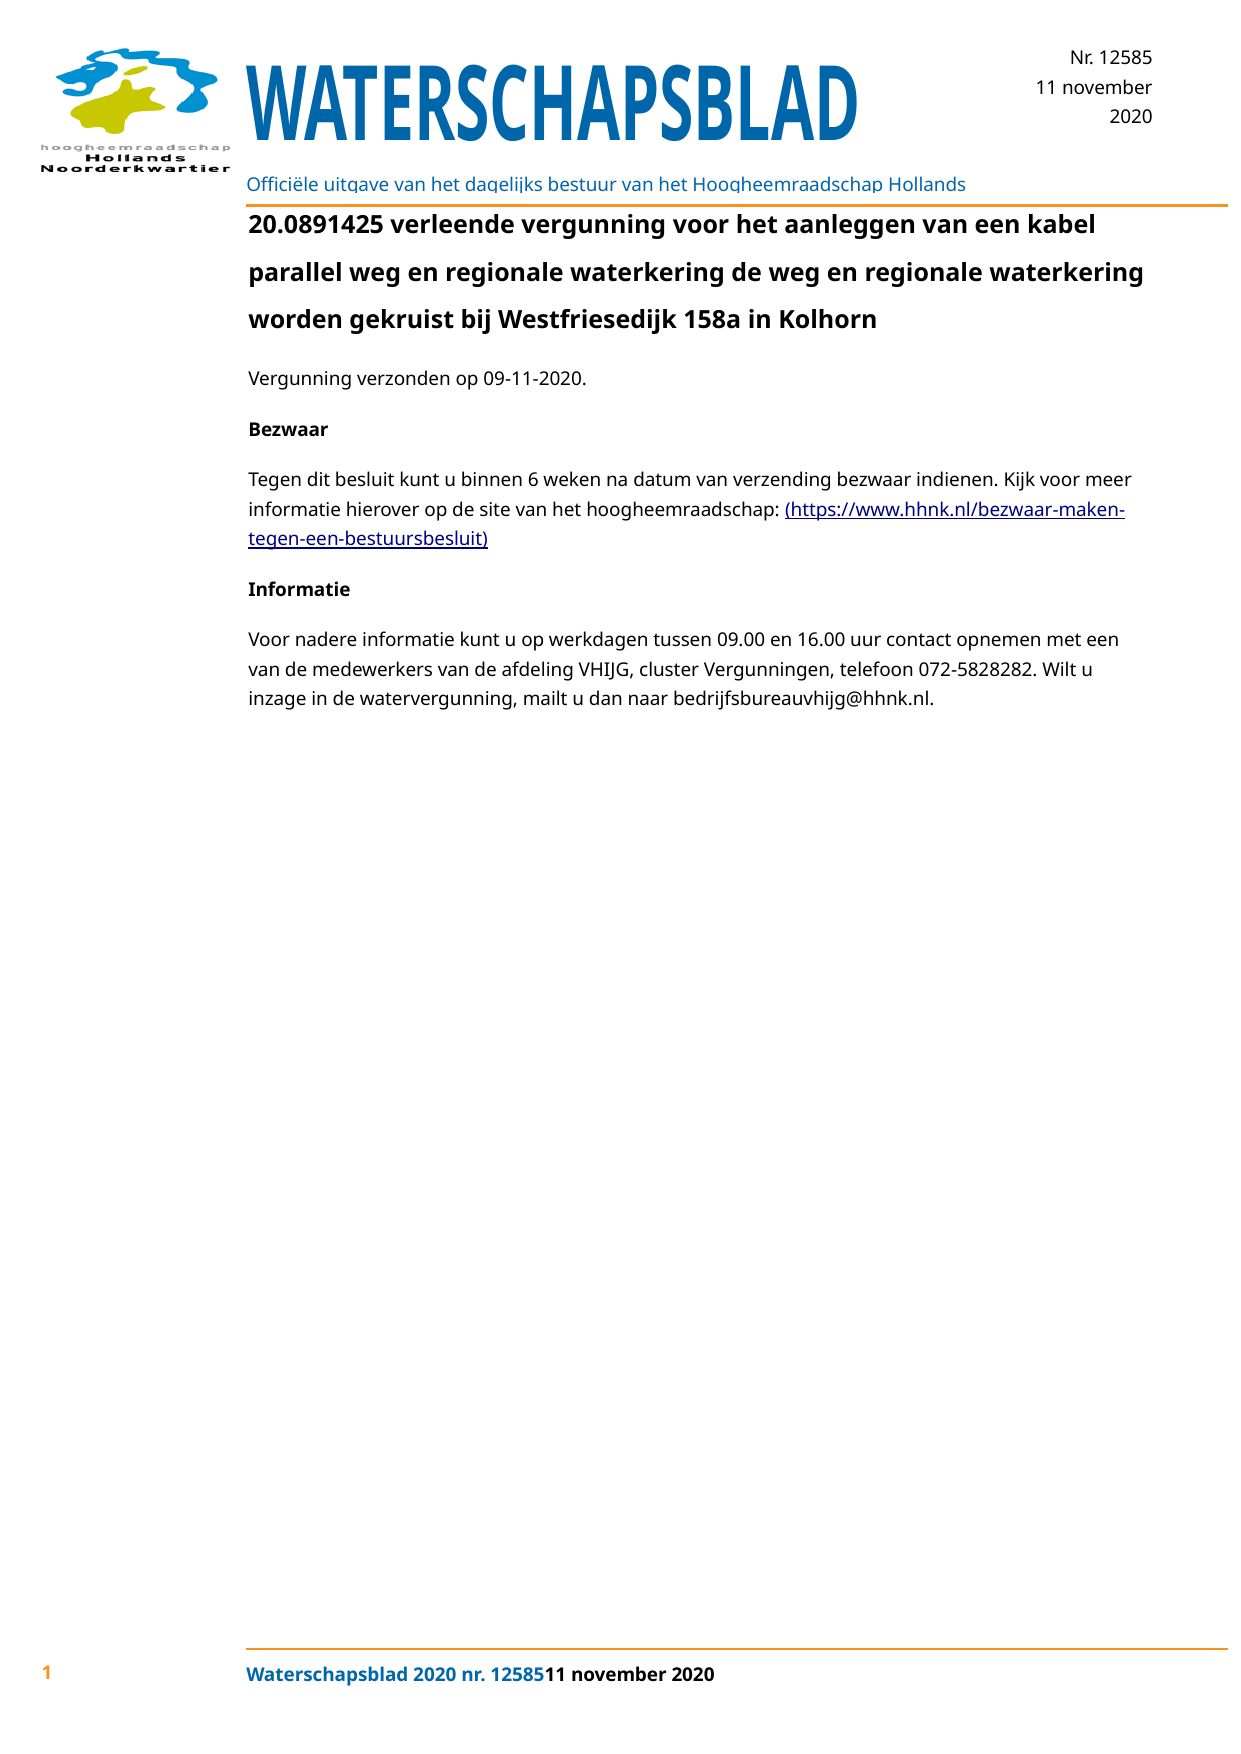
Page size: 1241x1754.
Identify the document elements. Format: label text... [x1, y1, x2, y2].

text Vergunning verzonden op 09-11-2020. [248, 366, 1152, 391]
text Voor nadere informatie kunt u op werkdagen tussen 09.00 en 16.00 uur contact opnemen met een van de medewerkers van de afdeling VHIJG, cluster Vergunningen, telefoon 072-5828282. Wilt u inzage in de watervergunning, mailt u dan naar bedrijfsbureauvhijg@hhnk.nl. [248, 626, 1152, 711]
text Tegen dit besluit kunt u binnen 6 weken na datum van verzending bezwaar indienen. Kijk voor meer informatie hierover op de site van het hoogheemraadschap: (https://www.hhnk.nl/bezwaar-maken-tegen-een-bestuursbesluit) [248, 466, 1152, 551]
text Informatie [248, 576, 1152, 602]
picture [41, 47, 231, 172]
text Bezwaar [248, 416, 1152, 442]
text 20.0891425 verleende vergunning voor het aanleggen van een kabel parallel weg en regionale waterkering de weg en regionale waterkering worden gekruist bij Westfriesedijk 158a in Kolhorn [248, 207, 1152, 336]
